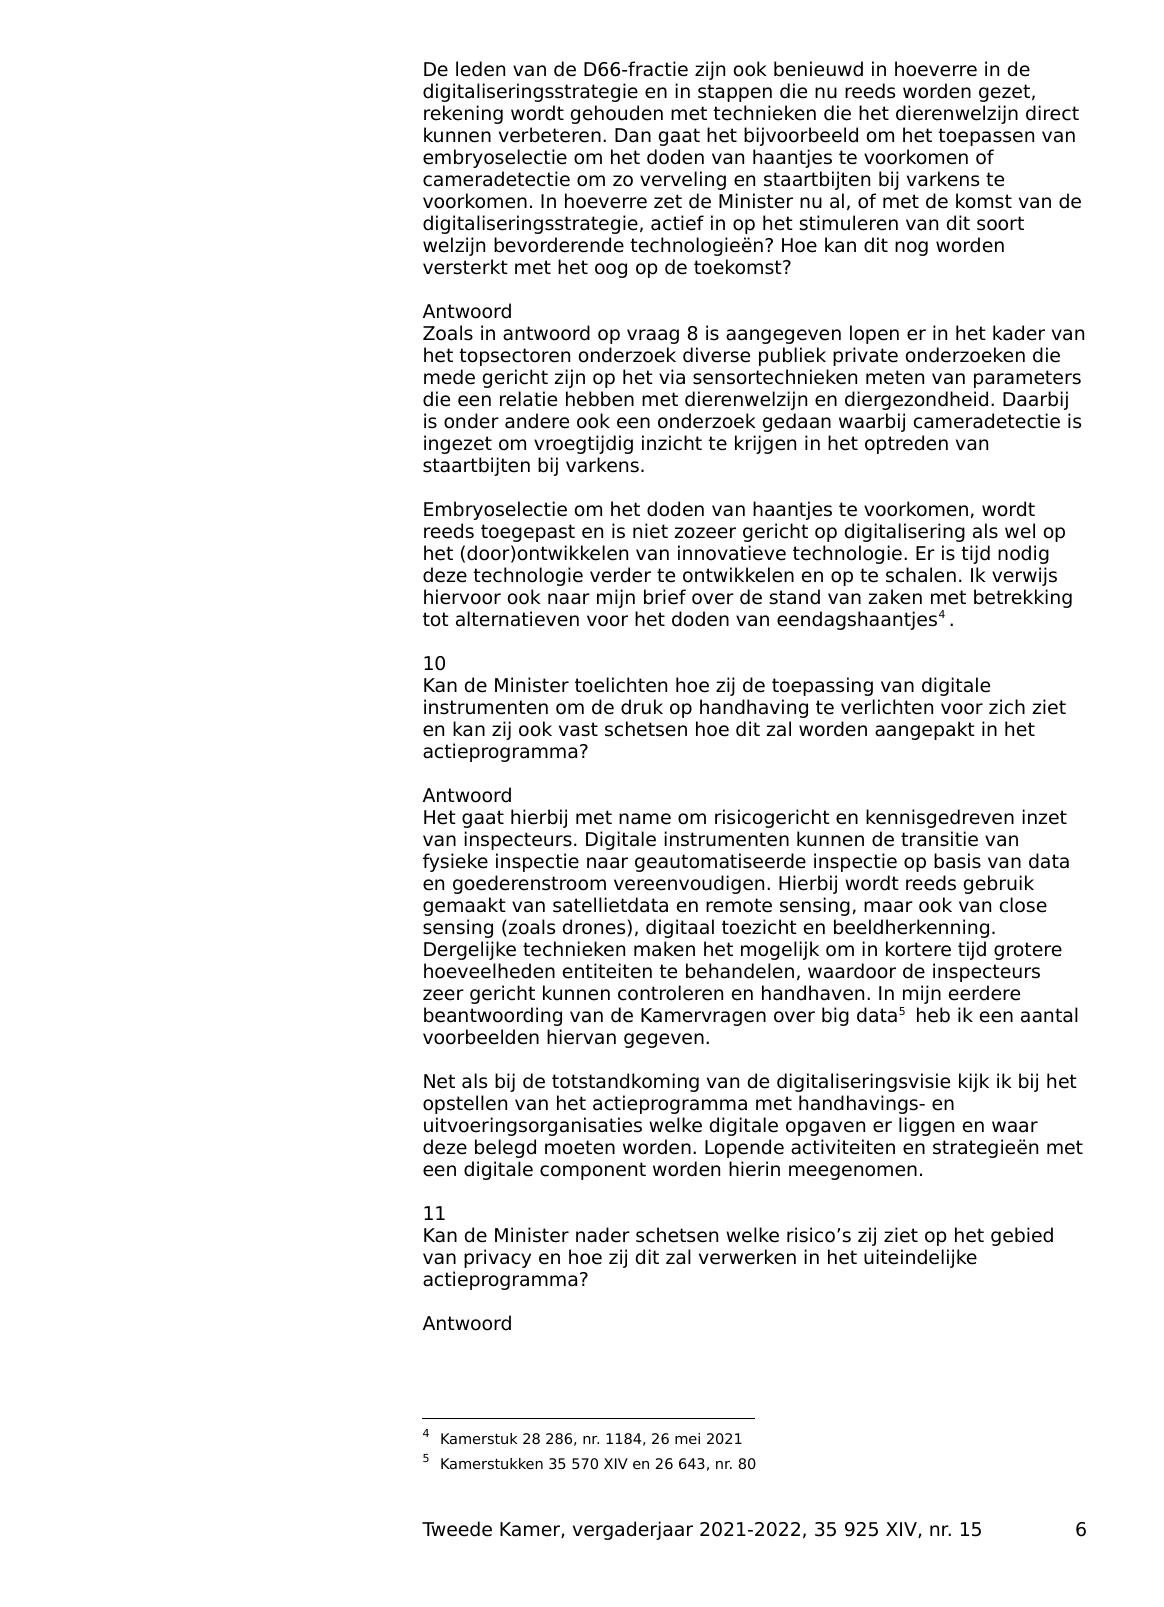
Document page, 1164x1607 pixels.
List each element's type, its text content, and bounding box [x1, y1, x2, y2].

text Net als bij de totstandkoming van de digitaliseringsvisie kijk ik bij het opstellen van het actieprogramma met handhavings- en uitvoeringsorganisaties welke digitale opgaven er liggen en waar deze belegd moeten worden. Lopende activiteiten en strategieën met een digitale component worden hierin meegenomen. [422, 1071, 1087, 1181]
text 10 [422, 653, 1087, 675]
text Antwoord [422, 301, 1087, 323]
text Embryoselectie om het doden van haantjes te voorkomen, wordt reeds toegepast en is niet zozeer gericht op digitalisering als wel op het (door)ontwikkelen van innovatieve technologie. Er is tijd nodig deze technologie verder te ontwikkelen en op te schalen. Ik verwijs hiervoor ook naar mijn brief over de stand van zaken met betrekking tot alternatieven voor het doden van eendagshaantjes. [422, 499, 1087, 631]
text Kamerstuk 28 286, nr. 1184, 26 mei 2021 [422, 1427, 1087, 1449]
text Antwoord [422, 1313, 1087, 1335]
text Kamerstukken 35 570 XIV en 26 643, nr. 80 [422, 1452, 1087, 1474]
text Antwoord [422, 785, 1087, 807]
text Zoals in antwoord op vraag 8 is aangegeven lopen er in het kader van het topsectoren onderzoek diverse publiek private onderzoeken die mede gericht zijn op het via sensortechnieken meten van parameters die een relatie hebben met dierenwelzijn en diergezondheid. Daarbij is onder andere ook een onderzoek gedaan waarbij cameradetectie is ingezet om vroegtijdig inzicht te krijgen in het optreden van staartbijten bij varkens. [422, 323, 1087, 477]
text Kan de Minister nader schetsen welke risico’s zij ziet op het gebied van privacy en hoe zij dit zal verwerken in het uiteindelijke actieprogramma? [422, 1225, 1087, 1291]
text Het gaat hierbij met name om risicogericht en kennisgedreven inzet van inspecteurs. Digitale instrumenten kunnen de transitie van fysieke inspectie naar geautomatiseerde inspectie op basis van data en goederenstroom vereenvoudigen. Hierbij wordt reeds gebruik gemaakt van satellietdata en remote sensing, maar ook van close sensing (zoals drones), digitaal toezicht en beeldherkenning. Dergelijke technieken maken het mogelijk om in kortere tijd grotere hoeveelheden entiteiten te behandelen, waardoor de inspecteurs zeer gericht kunnen controleren en handhaven. In mijn eerdere beantwoording van de Kamervragen over big data heb ik een aantal voorbeelden hiervan gegeven. [422, 807, 1087, 1049]
text De leden van de D66-fractie zijn ook benieuwd in hoeverre in de digitaliseringsstrategie en in stappen die nu reeds worden gezet, rekening wordt gehouden met technieken die het dierenwelzijn direct kunnen verbeteren. Dan gaat het bijvoorbeeld om het toepassen van embryoselectie om het doden van haantjes te voorkomen of cameradetectie om zo verveling en staartbijten bij varkens te voorkomen. In hoeverre zet de Minister nu al, of met de komst van de digitaliseringsstrategie, actief in op het stimuleren van dit soort welzijn bevorderende technologieën? Hoe kan dit nog worden versterkt met het oog op de toekomst? [422, 59, 1087, 279]
text 11 [422, 1203, 1087, 1225]
text Kan de Minister toelichten hoe zij de toepassing van digitale instrumenten om de druk op handhaving te verlichten voor zich ziet en kan zij ook vast schetsen hoe dit zal worden aangepakt in het actieprogramma? [422, 675, 1087, 763]
